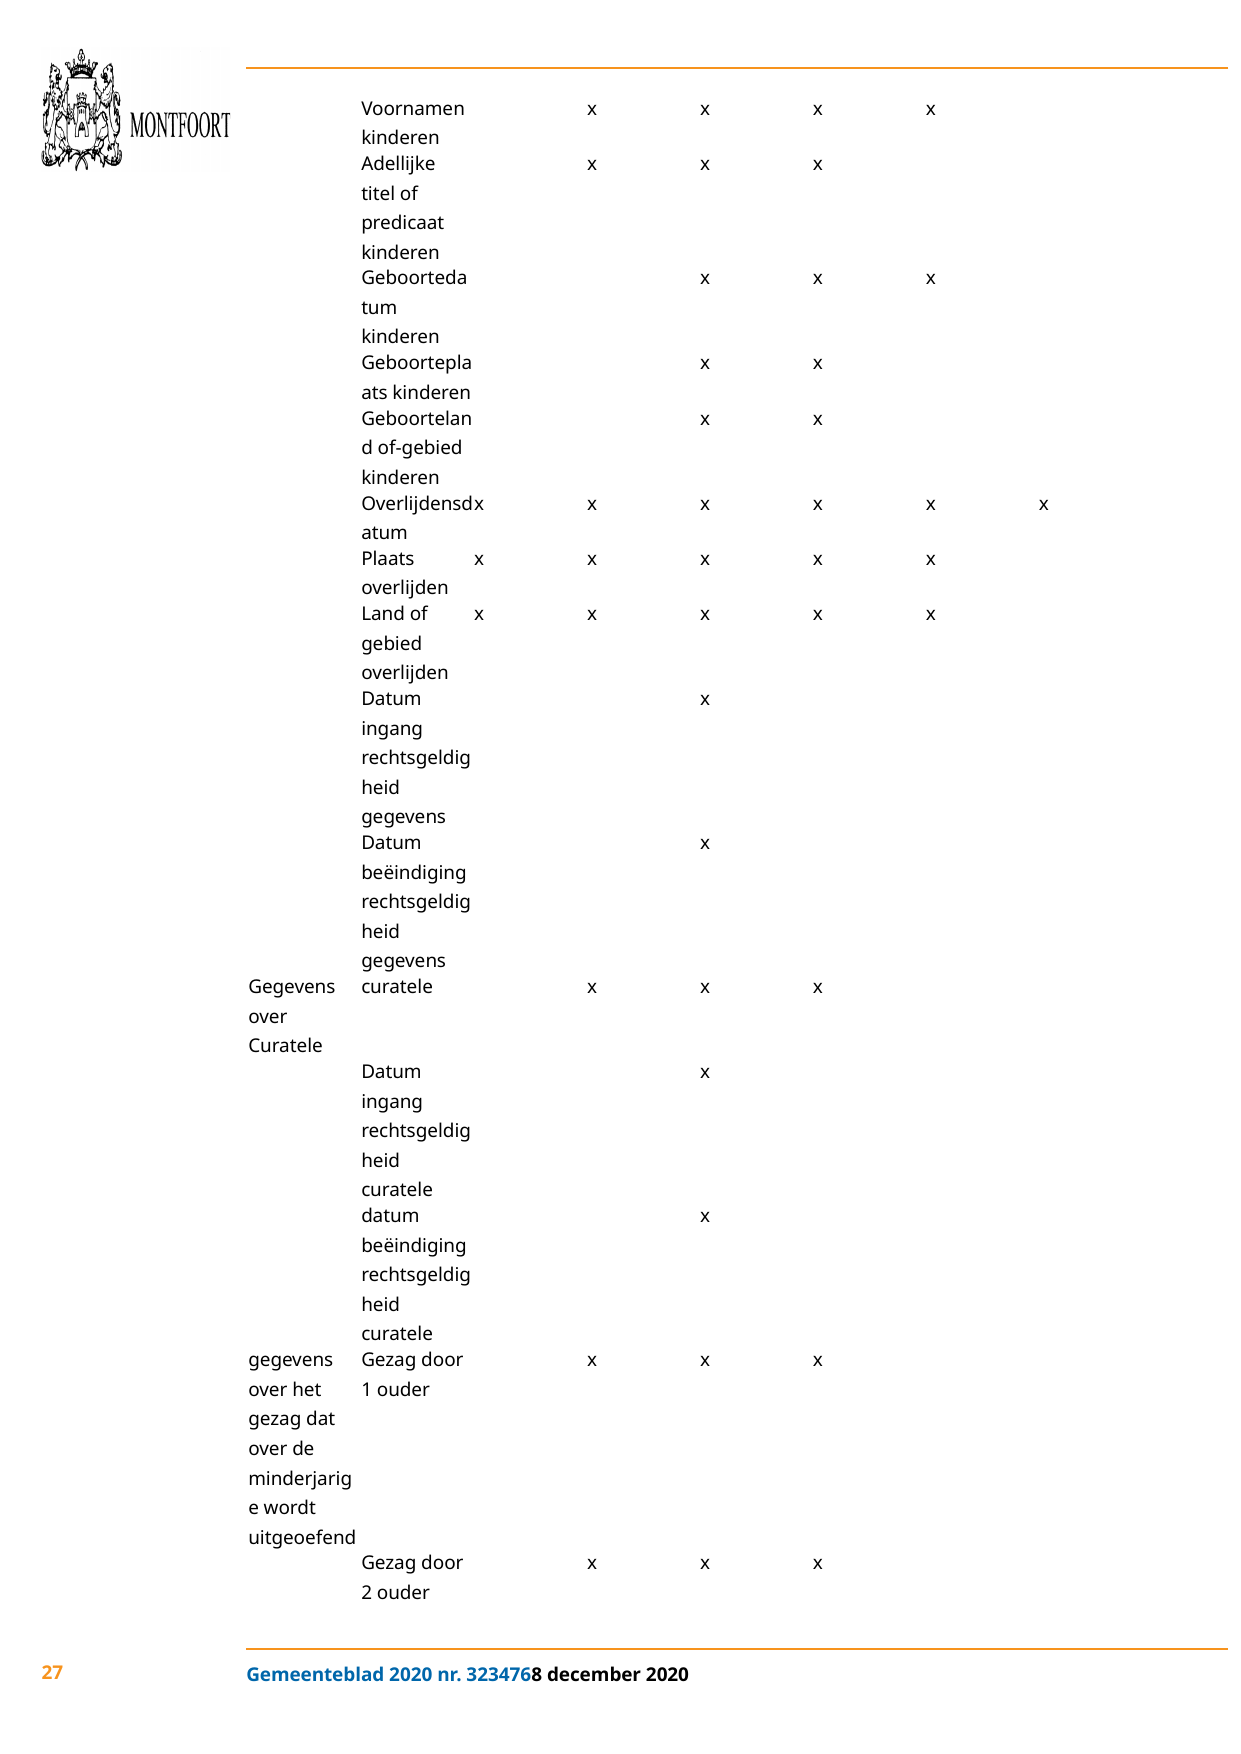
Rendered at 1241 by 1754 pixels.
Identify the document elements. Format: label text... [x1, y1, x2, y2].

table_cell x [700, 829, 813, 973]
table_cell [474, 1058, 587, 1202]
table_cell [813, 829, 926, 973]
table_cell x [700, 1202, 813, 1346]
table_cell [1039, 1550, 1152, 1605]
table_cell x [813, 545, 926, 600]
table_cell x [813, 600, 926, 685]
table_cell x [813, 405, 926, 490]
table_cell Datum beëindiging rechtsgeldigheid gegevens [361, 829, 474, 973]
table_cell x [700, 490, 813, 545]
table_cell Gegevens over Curatele [248, 973, 361, 1058]
table_cell x [474, 490, 587, 545]
table_cell [474, 1346, 587, 1549]
table_cell x [700, 600, 813, 685]
table_cell [926, 1550, 1038, 1605]
table_cell [926, 1202, 1038, 1346]
table_cell [248, 350, 361, 405]
table_cell x [700, 973, 813, 1058]
table_cell [1039, 1058, 1152, 1202]
table_cell [248, 1202, 361, 1346]
table_cell [474, 1550, 587, 1605]
table_cell [926, 973, 1038, 1058]
table_cell [474, 150, 587, 264]
table_cell Datum ingang rechtsgeldigheid gegevens [361, 685, 474, 829]
table_cell x [813, 1346, 926, 1549]
table_cell x [587, 600, 700, 685]
table_cell x [926, 490, 1038, 545]
table_cell [813, 1058, 926, 1202]
table_cell x [587, 95, 700, 150]
table_cell [1039, 265, 1152, 349]
picture [41, 47, 231, 172]
table_cell [926, 350, 1038, 405]
table_cell Adellijke titel of predicaat kinderen [361, 150, 474, 264]
table_cell x [813, 1550, 926, 1605]
table_cell Plaats overlijden [361, 545, 474, 600]
table_cell [474, 973, 587, 1058]
table_cell [474, 1202, 587, 1346]
table_cell [926, 1058, 1038, 1202]
table_cell x [813, 490, 926, 545]
table_cell Voornamen kinderen [361, 95, 474, 150]
table_cell [1039, 1202, 1152, 1346]
table_cell [248, 1058, 361, 1202]
table_cell Land of gebied overlijden [361, 600, 474, 685]
table_cell x [474, 600, 587, 685]
table_cell Geboorteplaats kinderen [361, 350, 474, 405]
table_cell [813, 1202, 926, 1346]
table_cell datum beëindiging rechtsgeldigheid curatele [361, 1202, 474, 1346]
table_cell x [587, 545, 700, 600]
table_cell x [700, 265, 813, 349]
table_cell [1039, 600, 1152, 685]
table_cell Geboortedatum kinderen [361, 265, 474, 349]
table_cell x [926, 265, 1038, 349]
table_cell [248, 95, 361, 150]
table_cell [587, 405, 700, 490]
table_cell x [587, 1346, 700, 1549]
table_cell [587, 1202, 700, 1346]
table_cell gegevens over het gezag dat over de minderjarige wordt uitgeoefend [248, 1346, 361, 1549]
table_cell x [926, 600, 1038, 685]
table_cell [474, 685, 587, 829]
table_cell [1039, 829, 1152, 973]
table_cell x [813, 95, 926, 150]
table_cell Overlijdensdatum [361, 490, 474, 545]
table_cell x [813, 350, 926, 405]
table_cell [248, 600, 361, 685]
table_cell x [700, 545, 813, 600]
table_cell x [700, 95, 813, 150]
table_cell [248, 829, 361, 973]
table_cell x [700, 350, 813, 405]
table_cell [248, 405, 361, 490]
table_cell x [700, 405, 813, 490]
table_cell [587, 350, 700, 405]
table_cell x [813, 265, 926, 349]
table_cell [1039, 545, 1152, 600]
table_cell Datum ingang rechtsgeldigheid curatele [361, 1058, 474, 1202]
table_cell [926, 405, 1038, 490]
table_cell [248, 490, 361, 545]
table_cell [248, 1550, 361, 1605]
table_cell x [700, 1346, 813, 1549]
table_cell x [700, 150, 813, 264]
table_cell [926, 150, 1038, 264]
table_cell [474, 829, 587, 973]
table_cell [926, 685, 1038, 829]
table_cell Gezag door 2 ouder [361, 1550, 474, 1605]
table_cell x [587, 1550, 700, 1605]
table_cell Gezag door 1 ouder [361, 1346, 474, 1549]
table_cell x [926, 95, 1038, 150]
table_cell x [700, 1058, 813, 1202]
table_cell x [813, 973, 926, 1058]
table_cell [248, 150, 361, 264]
table_cell [474, 265, 587, 349]
table_cell [587, 829, 700, 973]
table_cell x [1039, 490, 1152, 545]
table_cell [587, 1058, 700, 1202]
table_cell [248, 685, 361, 829]
table_cell [1039, 150, 1152, 264]
table_cell [474, 405, 587, 490]
table_cell [926, 1346, 1038, 1549]
table_cell Geboorteland of-gebied kinderen [361, 405, 474, 490]
table_cell x [700, 1550, 813, 1605]
table_cell [474, 95, 587, 150]
table_cell [1039, 1346, 1152, 1549]
table_cell [1039, 685, 1152, 829]
table_cell [587, 265, 700, 349]
table_cell [587, 685, 700, 829]
table_cell [474, 350, 587, 405]
table_cell x [926, 545, 1038, 600]
table_cell [248, 545, 361, 600]
table_cell x [587, 973, 700, 1058]
table_cell x [587, 150, 700, 264]
table_cell x [587, 490, 700, 545]
table_cell curatele [361, 973, 474, 1058]
table_cell [1039, 973, 1152, 1058]
table_cell [926, 829, 1038, 973]
table_cell [248, 265, 361, 349]
table_cell x [813, 150, 926, 264]
table_cell [1039, 405, 1152, 490]
table_cell x [700, 685, 813, 829]
table_cell [1039, 350, 1152, 405]
table_cell x [474, 545, 587, 600]
table_cell [813, 685, 926, 829]
table_cell [1039, 95, 1152, 150]
